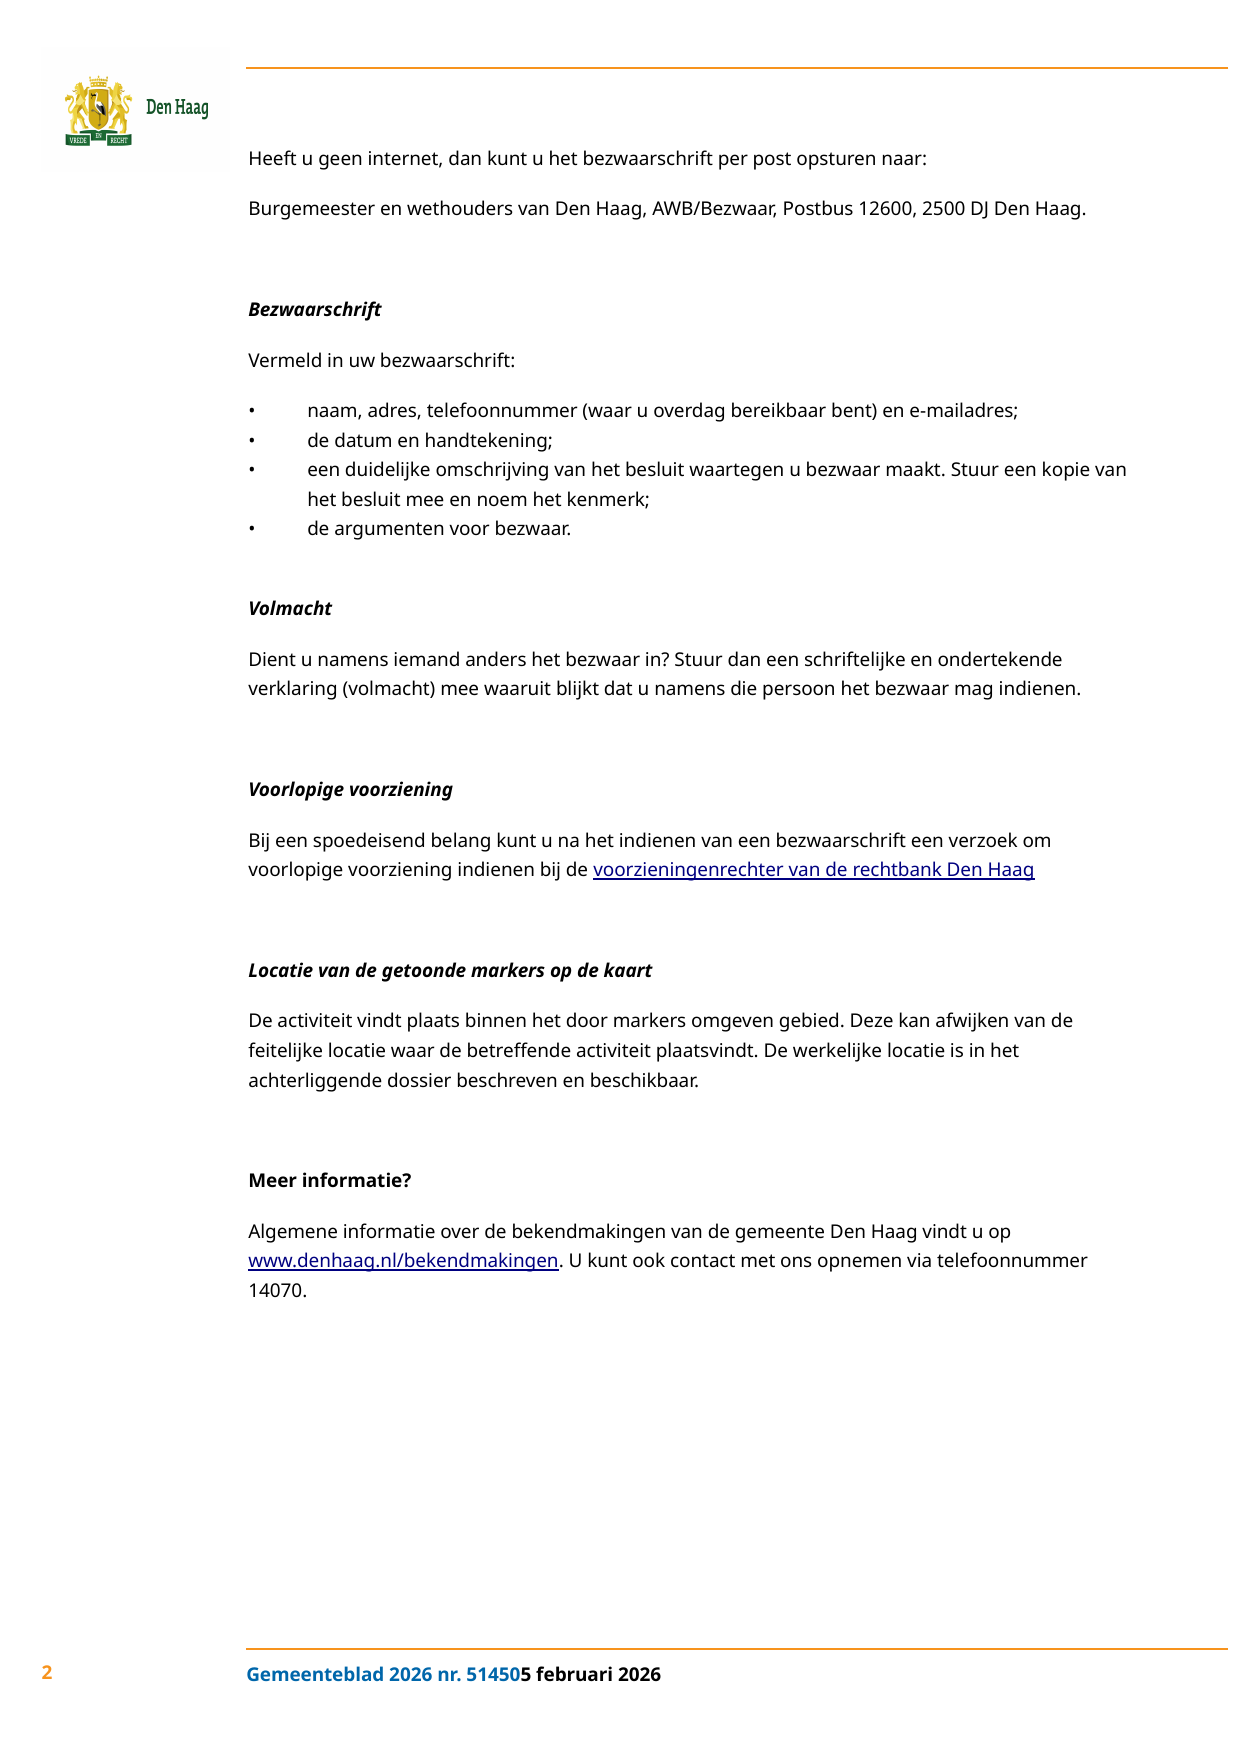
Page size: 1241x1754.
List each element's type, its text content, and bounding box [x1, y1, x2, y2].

text Locatie van de getoonde markers op de kaart [248, 957, 1152, 983]
list de argumenten voor bezwaar. [248, 516, 1152, 541]
text Bij een spoedeisend belang kunt u na het indienen van een bezwaarschrift een verzoek om voorlopige voorziening indienen bij de voorzieningenrechter van de rechtbank Den Haag [248, 827, 1152, 882]
text Dient u namens iemand anders het bezwaar in? Stuur dan een schriftelijke en ondertekende verklaring (volmacht) mee waaruit blijkt dat u namens die persoon het bezwaar mag indienen. [248, 646, 1152, 701]
text De activiteit vindt plaats binnen het door markers omgeven gebied. Deze kan afwijken van de feitelijke locatie waar de betreffende activiteit plaatsvindt. De werkelijke locatie is in het achterliggende dossier beschreven en beschikbaar. [248, 1008, 1152, 1093]
picture [41, 47, 231, 172]
list de datum en handtekening; [248, 427, 1152, 453]
text Bezwaarschrift [248, 296, 1152, 322]
text Voorlopige voorziening [248, 776, 1152, 802]
text Algemene informatie over de bekendmakingen van de gemeente Den Haag vindt u op www.denhaag.nl/bekendmakingen. U kunt ook contact met ons opnemen via telefoonnummer 14070. [248, 1218, 1152, 1303]
text Vermeld in uw bezwaarschrift: [248, 347, 1152, 373]
text Heeft u geen internet, dan kunt u het bezwaarschrift per post opsturen naar: [248, 145, 1152, 171]
text Volmacht [248, 596, 1152, 621]
list naam, adres, telefoonnummer (waar u overdag bereikbaar bent) en e-mailadres; [248, 397, 1152, 423]
text Meer informatie? [248, 1168, 1152, 1193]
list een duidelijke omschrijving van het besluit waartegen u bezwaar maakt. Stuur een kopie van het besluit mee en noem het kenmerk; [248, 456, 1152, 512]
text Burgemeester en wethouders van Den Haag, AWB/Bezwaar, Postbus 12600, 2500 DJ Den Haag. [248, 196, 1152, 221]
